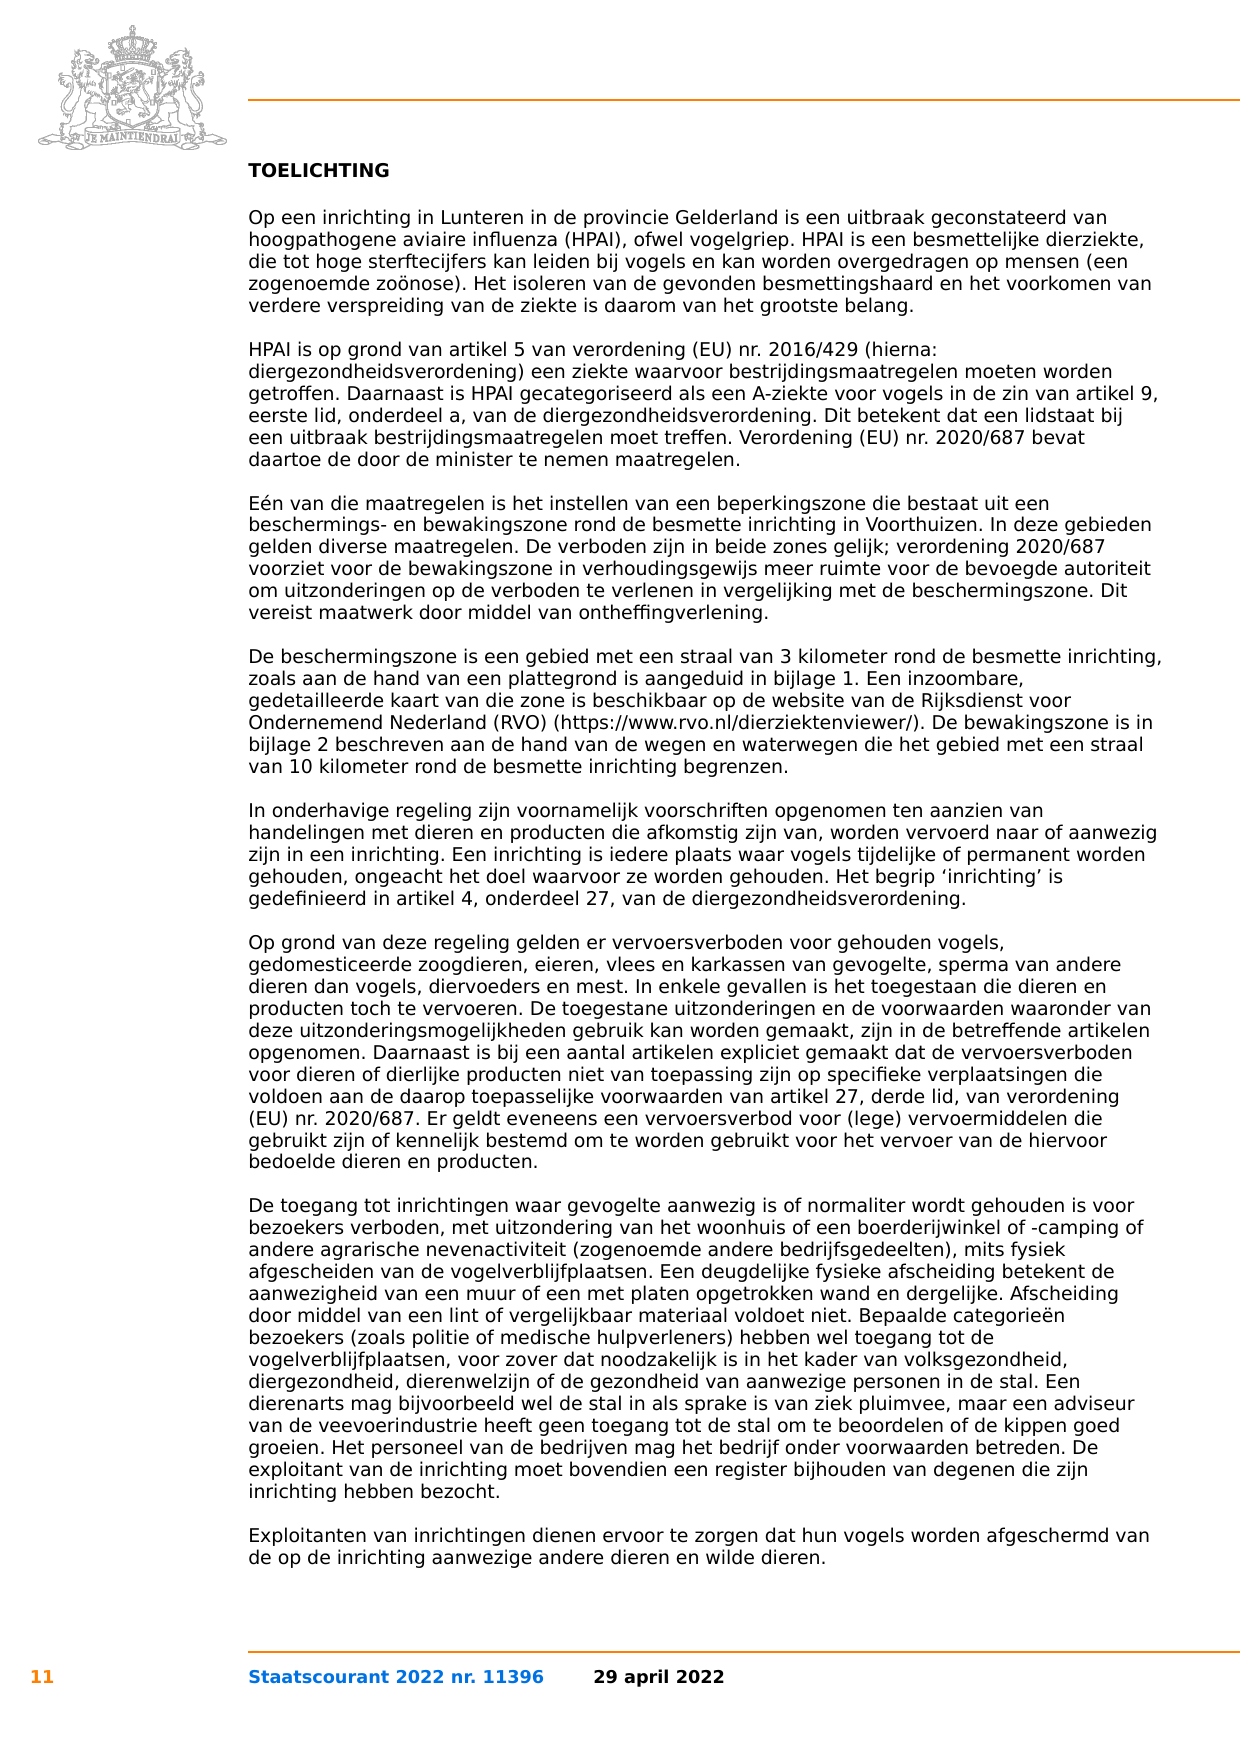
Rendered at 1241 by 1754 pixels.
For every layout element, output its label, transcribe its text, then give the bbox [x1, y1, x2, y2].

text Op een inrichting in Lunteren in de provincie Gelderland is een uitbraak geconstateerd van hoogpathogene aviaire influenza (HPAI), ofwel vogelgriep. HPAI is een besmettelijke dierziekte, die tot hoge sterftecijfers kan leiden bij vogels en kan worden overgedragen op mensen (een zogenoemde zoönose). Het isoleren van de gevonden besmettingshaard en het voorkomen van verdere verspreiding van de ziekte is daarom van het grootste belang. [248, 207, 1163, 317]
text In onderhavige regeling zijn voornamelijk voorschriften opgenomen ten aanzien van handelingen met dieren en producten die afkomstig zijn van, worden vervoerd naar of aanwezig zijn in een inrichting. Een inrichting is iedere plaats waar vogels tijdelijke of permanent worden gehouden, ongeacht het doel waarvoor ze worden gehouden. Het begrip ‘inrichting’ is gedefinieerd in artikel 4, onderdeel 27, van de diergezondheidsverordening. [248, 800, 1163, 910]
text De toegang tot inrichtingen waar gevogelte aanwezig is of normaliter wordt gehouden is voor bezoekers verboden, met uitzondering van het woonhuis of een boerderijwinkel of -camping of andere agrarische nevenactiviteit (zogenoemde andere bedrijfsgedeelten), mits fysiek afgescheiden van de vogelverblijfplaatsen. Een deugdelijke fysieke afscheiding betekent de aanwezigheid van een muur of een met platen opgetrokken wand en dergelijke. Afscheiding door middel van een lint of vergelijkbaar materiaal voldoet niet. Bepaalde categorieën bezoekers (zoals politie of medische hulpverleners) hebben wel toegang tot de vogelverblijfplaatsen, voor zover dat noodzakelijk is in het kader van volksgezondheid, diergezondheid, dierenwelzijn of de gezondheid van aanwezige personen in de stal. Een dierenarts mag bijvoorbeeld wel de stal in als sprake is van ziek pluimvee, maar een adviseur van de veevoerindustrie heeft geen toegang tot de stal om te beoordelen of de kippen goed groeien. Het personeel van de bedrijven mag het bedrijf onder voorwaarden betreden. De exploitant van de inrichting moet bovendien een register bijhouden van degenen die zijn inrichting hebben bezocht. [248, 1195, 1163, 1503]
text Eén van die maatregelen is het instellen van een beperkingszone die bestaat uit een beschermings- en bewakingszone rond de besmette inrichting in Voorthuizen. In deze gebieden gelden diverse maatregelen. De verboden zijn in beide zones gelijk; verordening 2020/687 voorziet voor de bewakingszone in verhoudingsgewijs meer ruimte voor de bevoegde autoriteit om uitzonderingen op de verboden te verlenen in vergelijking met de beschermingszone. Dit vereist maatwerk door middel van ontheffingverlening. [248, 492, 1163, 624]
subtitle TOELICHTING [248, 160, 1163, 182]
text De beschermingszone is een gebied met een straal van 3 kilometer rond de besmette inrichting, zoals aan de hand van een plattegrond is aangeduid in bijlage 1. Een inzoombare, gedetailleerde kaart van die zone is beschikbaar op de website van de Rijksdienst voor Ondernemend Nederland (RVO) (https://www.rvo.nl/dierziektenviewer/). De bewakingszone is in bijlage 2 beschreven aan de hand van de wegen en waterwegen die het gebied met een straal van 10 kilometer rond de besmette inrichting begrenzen. [248, 646, 1163, 778]
text Op grond van deze regeling gelden er vervoersverboden voor gehouden vogels, gedomesticeerde zoogdieren, eieren, vlees en karkassen van gevogelte, sperma van andere dieren dan vogels, diervoeders en mest. In enkele gevallen is het toegestaan die dieren en producten toch te vervoeren. De toegestane uitzonderingen en de voorwaarden waaronder van deze uitzonderingsmogelijkheden gebruik kan worden gemaakt, zijn in de betreffende artikelen opgenomen. Daarnaast is bij een aantal artikelen expliciet gemaakt dat de vervoersverboden voor dieren of dierlijke producten niet van toepassing zijn op specifieke verplaatsingen die voldoen aan de daarop toepasselijke voorwaarden van artikel 27, derde lid, van verordening (EU) nr. 2020/687. Er geldt eveneens een vervoersverbod voor (lege) vervoermiddelen die gebruikt zijn of kennelijk bestemd om te worden gebruikt voor het vervoer van de hiervoor bedoelde dieren en producten. [248, 932, 1163, 1173]
text HPAI is op grond van artikel 5 van verordening (EU) nr. 2016/429 (hierna: diergezondheidsverordening) een ziekte waarvoor bestrijdingsmaatregelen moeten worden getroffen. Daarnaast is HPAI gecategoriseerd als een A-ziekte voor vogels in de zin van artikel 9, eerste lid, onderdeel a, van de diergezondheidsverordening. Dit betekent dat een lidstaat bij een uitbraak bestrijdingsmaatregelen moet treffen. Verordening (EU) nr. 2020/687 bevat daartoe de door de minister te nemen maatregelen. [248, 339, 1163, 471]
text Exploitanten van inrichtingen dienen ervoor te zorgen dat hun vogels worden afgeschermd van de op de inrichting aanwezige andere dieren en wilde dieren. [248, 1525, 1163, 1569]
picture [38, 25, 227, 150]
